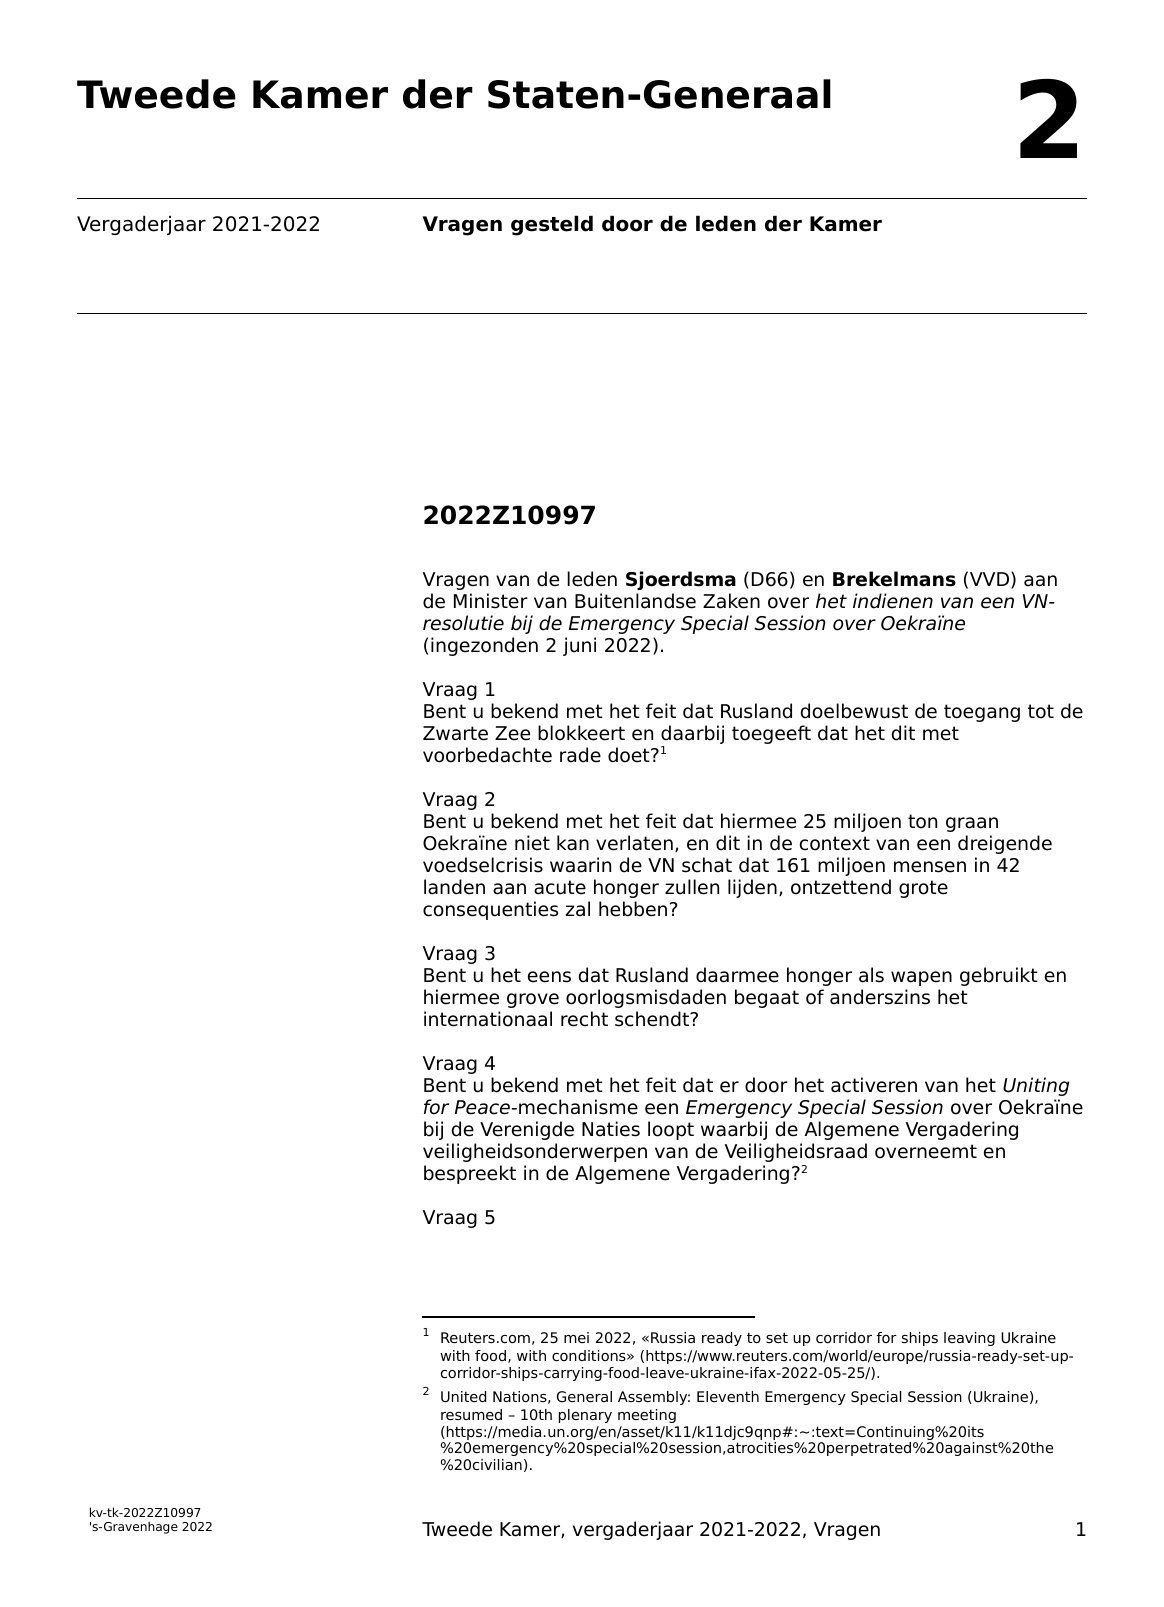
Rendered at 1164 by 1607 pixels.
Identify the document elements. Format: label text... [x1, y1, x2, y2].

text 's-Gravenhage 2022 [88, 1520, 323, 1534]
text Bent u het eens dat Rusland daarmee honger als wapen gebruikt en hiermee grove oorlogsmisdaden begaat of anderszins het internationaal recht schendt? [422, 965, 1087, 1031]
text Bent u bekend met het feit dat hiermee 25 miljoen ton graan Oekraïne niet kan verlaten, en dit in de context van een dreigende voedselcrisis waarin de VN schat dat 161 miljoen mensen in 42 landen aan acute honger zullen lijden, ontzettend grote consequenties zal hebben? [422, 811, 1087, 921]
text Vraag 3 [422, 943, 1087, 965]
text Vraag 5 [422, 1207, 1087, 1229]
text Bent u bekend met het feit dat er door het activeren van het Uniting for Peace-mechanisme een Emergency Special Session over Oekraïne bij de Verenigde Naties loopt waarbij de Algemene Vergadering veiligheidsonderwerpen van de Veiligheidsraad overneemt en bespreekt in de Algemene Vergadering? [422, 1075, 1087, 1185]
text Vraag 4 [422, 1053, 1087, 1075]
text 2022Z10997 [422, 501, 1087, 531]
table_header Tweede Kamer der Staten-Generaal [77, 59, 886, 198]
table_header 2 [886, 59, 1087, 198]
table_cell Vergaderjaar 2021-2022 [77, 199, 422, 313]
table_cell Vragen gesteld door de leden der Kamer [422, 199, 1087, 313]
text Vraag 2 [422, 789, 1087, 811]
text Reuters.com, 25 mei 2022, «Russia ready to set up corridor for ships leaving Ukraine with food, with conditions» (https://www.reuters.com/world/europe/russia-ready-set-up-corridor-ships-carrying-food-leave-ukraine-ifax-2022-05-25/). [422, 1326, 1087, 1382]
text Vraag 1 [422, 679, 1087, 701]
text kv-tk-2022Z10997 [88, 1506, 323, 1520]
text Bent u bekend met het feit dat Rusland doelbewust de toegang tot de Zwarte Zee blokkeert en daarbij toegeeft dat het dit met voorbedachte rade doet? [422, 701, 1087, 767]
text United Nations, General Assembly: Eleventh Emergency Special Session (Ukraine), resumed – 10th plenary meeting (https://media.un.org/en/asset/k11/k11djc9qnp#:~:text=Continuing%20its%20emergency%20special%20session,atrocities%20perpetrated%20against%20the%20civilian). [422, 1385, 1087, 1474]
text Vragen van de leden Sjoerdsma (D66) en Brekelmans (VVD) aan de Minister van Buitenlandse Zaken over het indienen van een VN-resolutie bij de Emergency Special Session over Oekraïne (ingezonden 2 juni 2022). [422, 569, 1087, 657]
